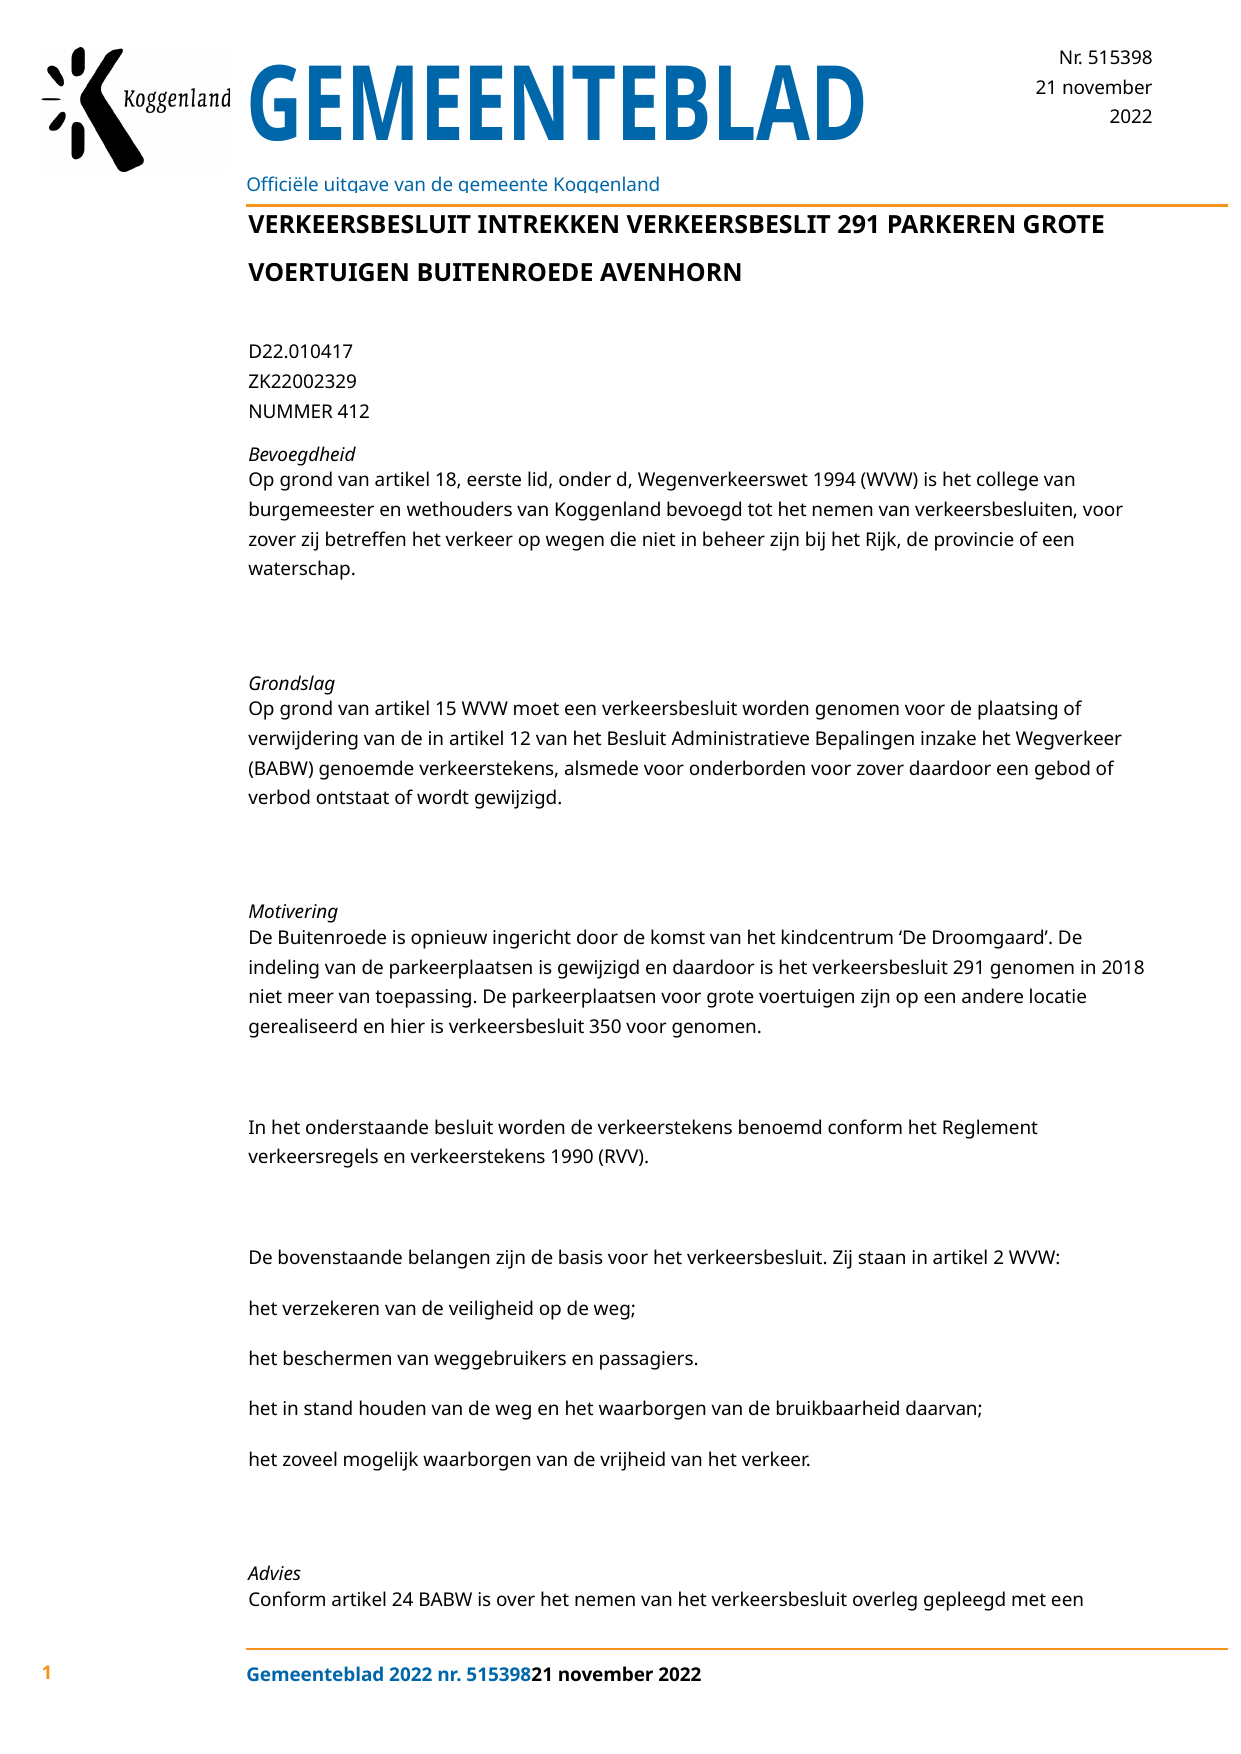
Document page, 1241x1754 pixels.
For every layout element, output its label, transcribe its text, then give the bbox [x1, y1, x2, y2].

text Bevoegdheid [248, 441, 1152, 467]
text In het onderstaande besluit worden de verkeerstekens benoemd conform het Reglement verkeersregels en verkeerstekens 1990 (RVV). [248, 1114, 1152, 1169]
text Grondslag [248, 670, 1152, 696]
text Advies [248, 1560, 1152, 1586]
text Op grond van artikel 15 WVW moet een verkeersbesluit worden genomen voor de plaatsing of verwijdering van de in artikel 12 van het Besluit Administratieve Bepalingen inzake het Wegverkeer (BABW) genoemde verkeerstekens, alsmede voor onderborden voor zover daardoor een gebod of verbod ontstaat of wordt gewijzigd. [248, 696, 1152, 810]
text het in stand houden van de weg en het waarborgen van de bruikbaarheid daarvan; [248, 1396, 1152, 1421]
text De Buitenroede is opnieuw ingericht door de komst van het kindcentrum ‘De Droomgaard’. De indeling van de parkeerplaatsen is gewijzigd en daardoor is het verkeersbesluit 291 genomen in 2018 niet meer van toepassing. De parkeerplaatsen voor grote voertuigen zijn op een andere locatie gerealiseerd en hier is verkeersbesluit 350 voor genomen. [248, 924, 1152, 1039]
text het beschermen van weggebruikers en passagiers. [248, 1345, 1152, 1371]
text Conform artikel 24 BABW is over het nemen van het verkeersbesluit overleg gepleegd met een [248, 1586, 1152, 1612]
text NUMMER 412 [248, 398, 1152, 423]
text D22.010417 [248, 339, 1152, 364]
text Motivering [248, 899, 1152, 924]
text ZK22002329 [248, 368, 1152, 394]
text De bovenstaande belangen zijn de basis voor het verkeersbesluit. Zij staan in artikel 2 WVW: [248, 1244, 1152, 1270]
text het verzekeren van de veiligheid op de weg; [248, 1295, 1152, 1321]
text Op grond van artikel 18, eerste lid, onder d, Wegenverkeerswet 1994 (WVW) is het college van burgemeester en wethouders van Koggenland bevoegd tot het nemen van verkeersbesluiten, voor zover zij betreffen het verkeer op wegen die niet in beheer zijn bij het Rijk, de provincie of een waterschap. [248, 467, 1152, 581]
text VERKEERSBESLUIT INTREKKEN VERKEERSBESLIT 291 PARKEREN GROTE VOERTUIGEN BUITENROEDE AVENHORN [248, 207, 1152, 288]
text het zoveel mogelijk waarborgen van de vrijheid van het verkeer. [248, 1446, 1152, 1472]
picture [41, 47, 231, 172]
